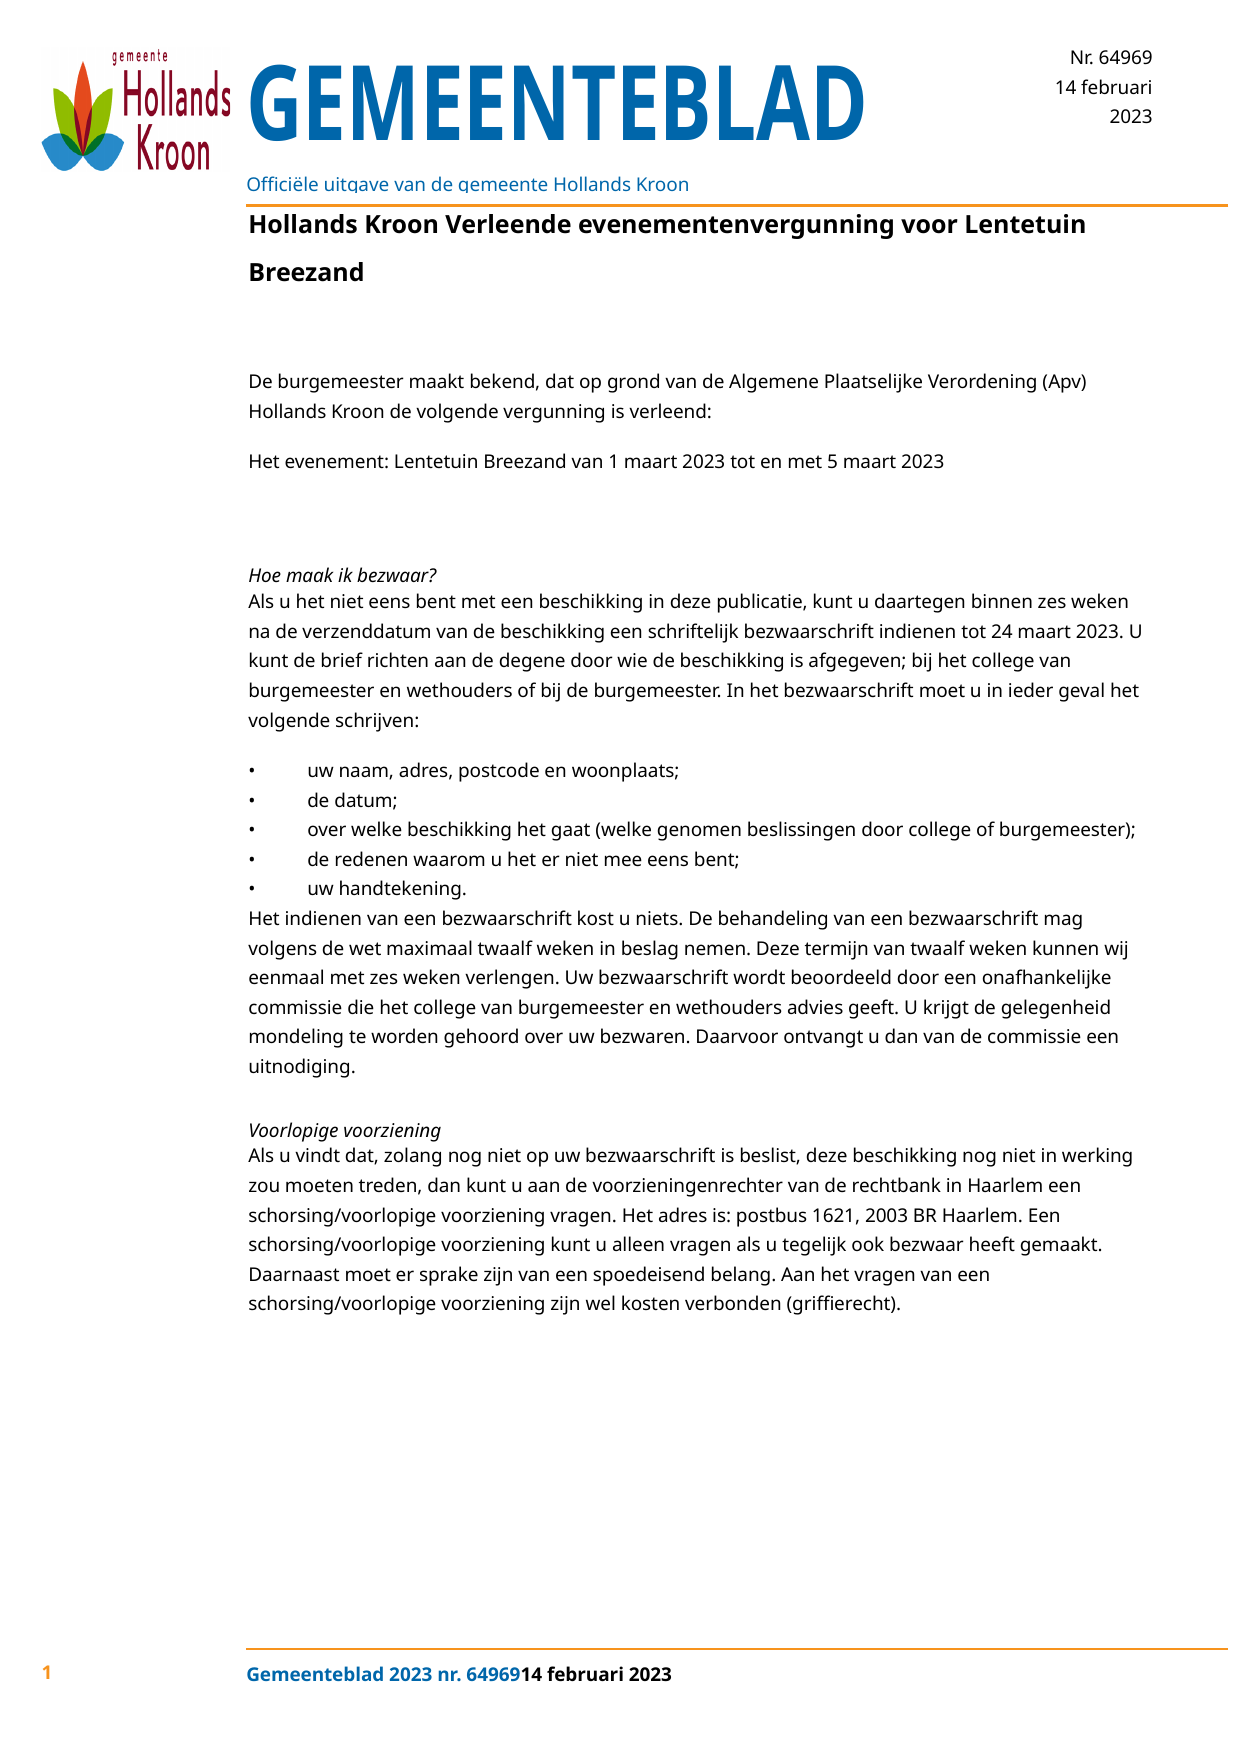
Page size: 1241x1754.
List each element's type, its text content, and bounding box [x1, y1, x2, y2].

list uw handtekening. [248, 876, 1152, 901]
text Het indienen van een bezwaarschrift kost u niets. De behandeling van een bezwaarschrift mag volgens de wet maximaal twaalf weken in beslag nemen. Deze termijn van twaalf weken kunnen wij eenmaal met zes weken verlengen. Uw bezwaarschrift wordt beoordeeld door een onafhankelijke commissie die het college van burgemeester en wethouders advies geeft. U krijgt de gelegenheid mondeling te worden gehoord over uw bezwaren. Daarvoor ontvangt u dan van de commissie een uitnodiging. [248, 905, 1152, 1079]
list de datum; [248, 787, 1152, 812]
list de redenen waarom u het er niet mee eens bent; [248, 846, 1152, 872]
list uw naam, adres, postcode en woonplaats; [248, 757, 1152, 783]
text Als u het niet eens bent met een beschikking in deze publicatie, kunt u daartegen binnen zes weken na de verzenddatum van de beschikking een schriftelijk bezwaarschrift indienen tot 24 maart 2023. U kunt de brief richten aan de degene door wie de beschikking is afgegeven; bij het college van burgemeester en wethouders of bij de burgemeester. In het bezwaarschrift moet u in ieder geval het volgende schrijven: [248, 588, 1152, 732]
picture [41, 47, 231, 172]
text De burgemeester maakt bekend, dat op grond van de Algemene Plaatselijke Verordening (Apv) Hollands Kroon de volgende vergunning is verleend: [248, 368, 1152, 424]
text Het evenement: Lentetuin Breezand van 1 maart 2023 tot en met 5 maart 2023 [248, 448, 1152, 474]
text Voorlopige voorziening [248, 1117, 1152, 1143]
text Hoe maak ik bezwaar? [248, 563, 1152, 588]
text Als u vindt dat, zolang nog niet op uw bezwaarschrift is beslist, deze beschikking nog niet in werking zou moeten treden, dan kunt u aan de voorzieningenrechter van de rechtbank in Haarlem een schorsing/voorlopige voorziening vragen. Het adres is: postbus 1621, 2003 BR Haarlem. Een schorsing/voorlopige voorziening kunt u alleen vragen als u tegelijk ook bezwaar heeft gemaakt. Daarnaast moet er sprake zijn van een spoedeisend belang. Aan het vragen van een schorsing/voorlopige voorziening zijn wel kosten verbonden (griffierecht). [248, 1143, 1152, 1316]
text Hollands Kroon Verleende evenementenvergunning voor Lentetuin Breezand [248, 207, 1152, 288]
list over welke beschikking het gaat (welke genomen beslissingen door college of burgemeester); [248, 816, 1152, 842]
